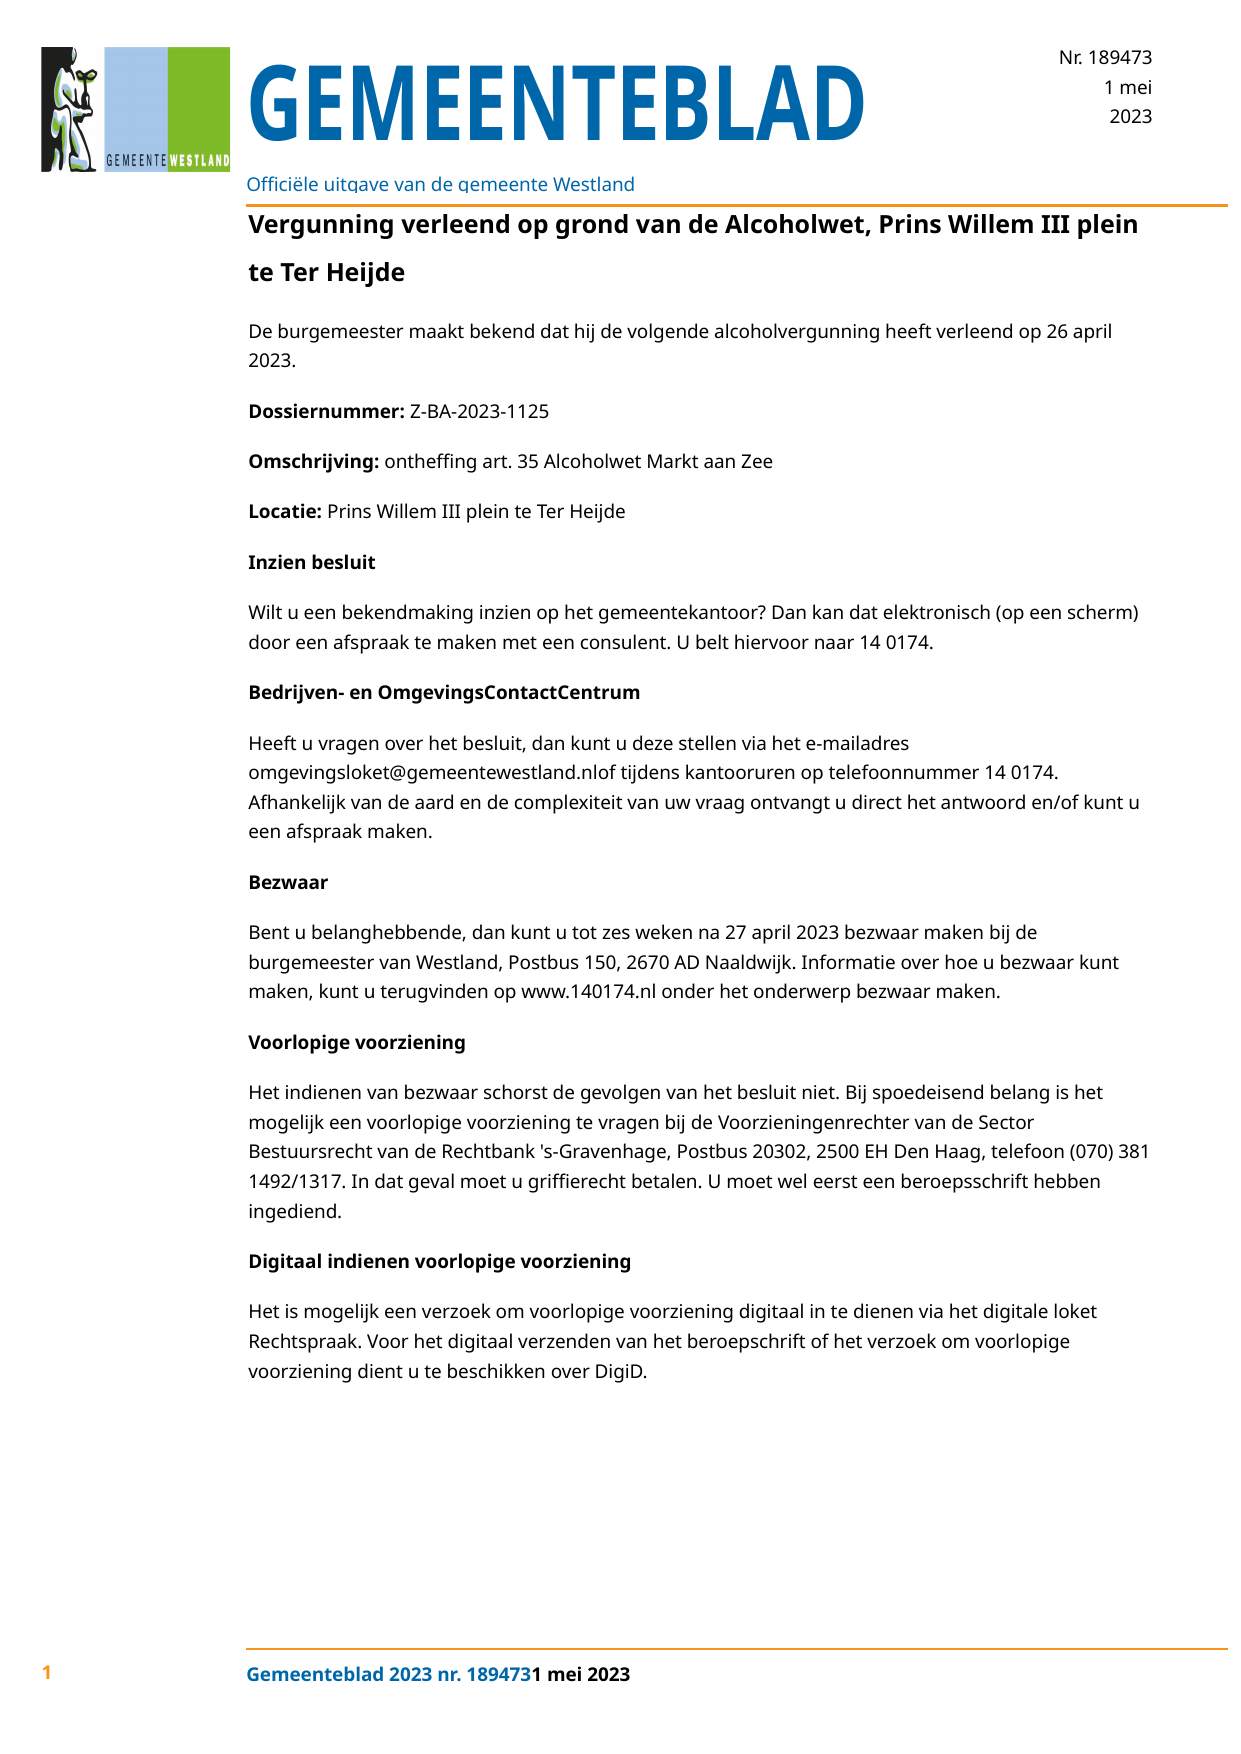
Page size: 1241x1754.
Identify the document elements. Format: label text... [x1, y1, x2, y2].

text Vergunning verleend op grond van de Alcoholwet, Prins Willem III plein te Ter Heijde [248, 207, 1152, 288]
text Dossiernummer: Z-BA-2023-1125 [248, 398, 1152, 424]
text Voorlopige voorziening [248, 1029, 1152, 1055]
text Bezwaar [248, 869, 1152, 895]
text Bedrijven- en OmgevingsContactCentrum [248, 679, 1152, 705]
text Inzien besluit [248, 549, 1152, 575]
text Omschrijving: ontheffing art. 35 Alcoholwet Markt aan Zee [248, 448, 1152, 474]
text Het indienen van bezwaar schorst de gevolgen van het besluit niet. Bij spoedeisend belang is het mogelijk een voorlopige voorziening te vragen bij de Voorzieningenrechter van de Sector Bestuursrecht van de Rechtbank 's-Gravenhage, Postbus 20302, 2500 EH Den Haag, telefoon (070) 381 1492/1317. In dat geval moet u griffierecht betalen. U moet wel eerst een beroepsschrift hebben ingediend. [248, 1079, 1152, 1224]
text Het is mogelijk een verzoek om voorlopige voorziening digitaal in te dienen via het digitale loket Rechtspraak. Voor het digitaal verzenden van het beroepschrift of het verzoek om voorlopige voorziening dient u te beschikken over DigiD. [248, 1299, 1152, 1384]
text Heeft u vragen over het besluit, dan kunt u deze stellen via het e-mailadres omgevingsloket@gemeentewestland.nlof tijdens kantooruren op telefoonnummer 14 0174. Afhankelijk van de aard en de complexiteit van uw vraag ontvangt u direct het antwoord en/of kunt u een afspraak maken. [248, 730, 1152, 844]
picture [41, 47, 231, 172]
text Bent u belanghebbende, dan kunt u tot zes weken na 27 april 2023 bezwaar maken bij de burgemeester van Westland, Postbus 150, 2670 AD Naaldwijk. Informatie over hoe u bezwaar kunt maken, kunt u terugvinden op www.140174.nl onder het onderwerp bezwaar maken. [248, 919, 1152, 1004]
text Locatie: Prins Willem III plein te Ter Heijde [248, 499, 1152, 524]
text Wilt u een bekendmaking inzien op het gemeentekantoor? Dan kan dat elektronisch (op een scherm) door een afspraak te maken met een consulent. U belt hiervoor naar 14 0174. [248, 599, 1152, 655]
text Digitaal indienen voorlopige voorziening [248, 1248, 1152, 1274]
text De burgemeester maakt bekend dat hij de volgende alcoholvergunning heeft verleend op 26 april 2023. [248, 318, 1152, 373]
